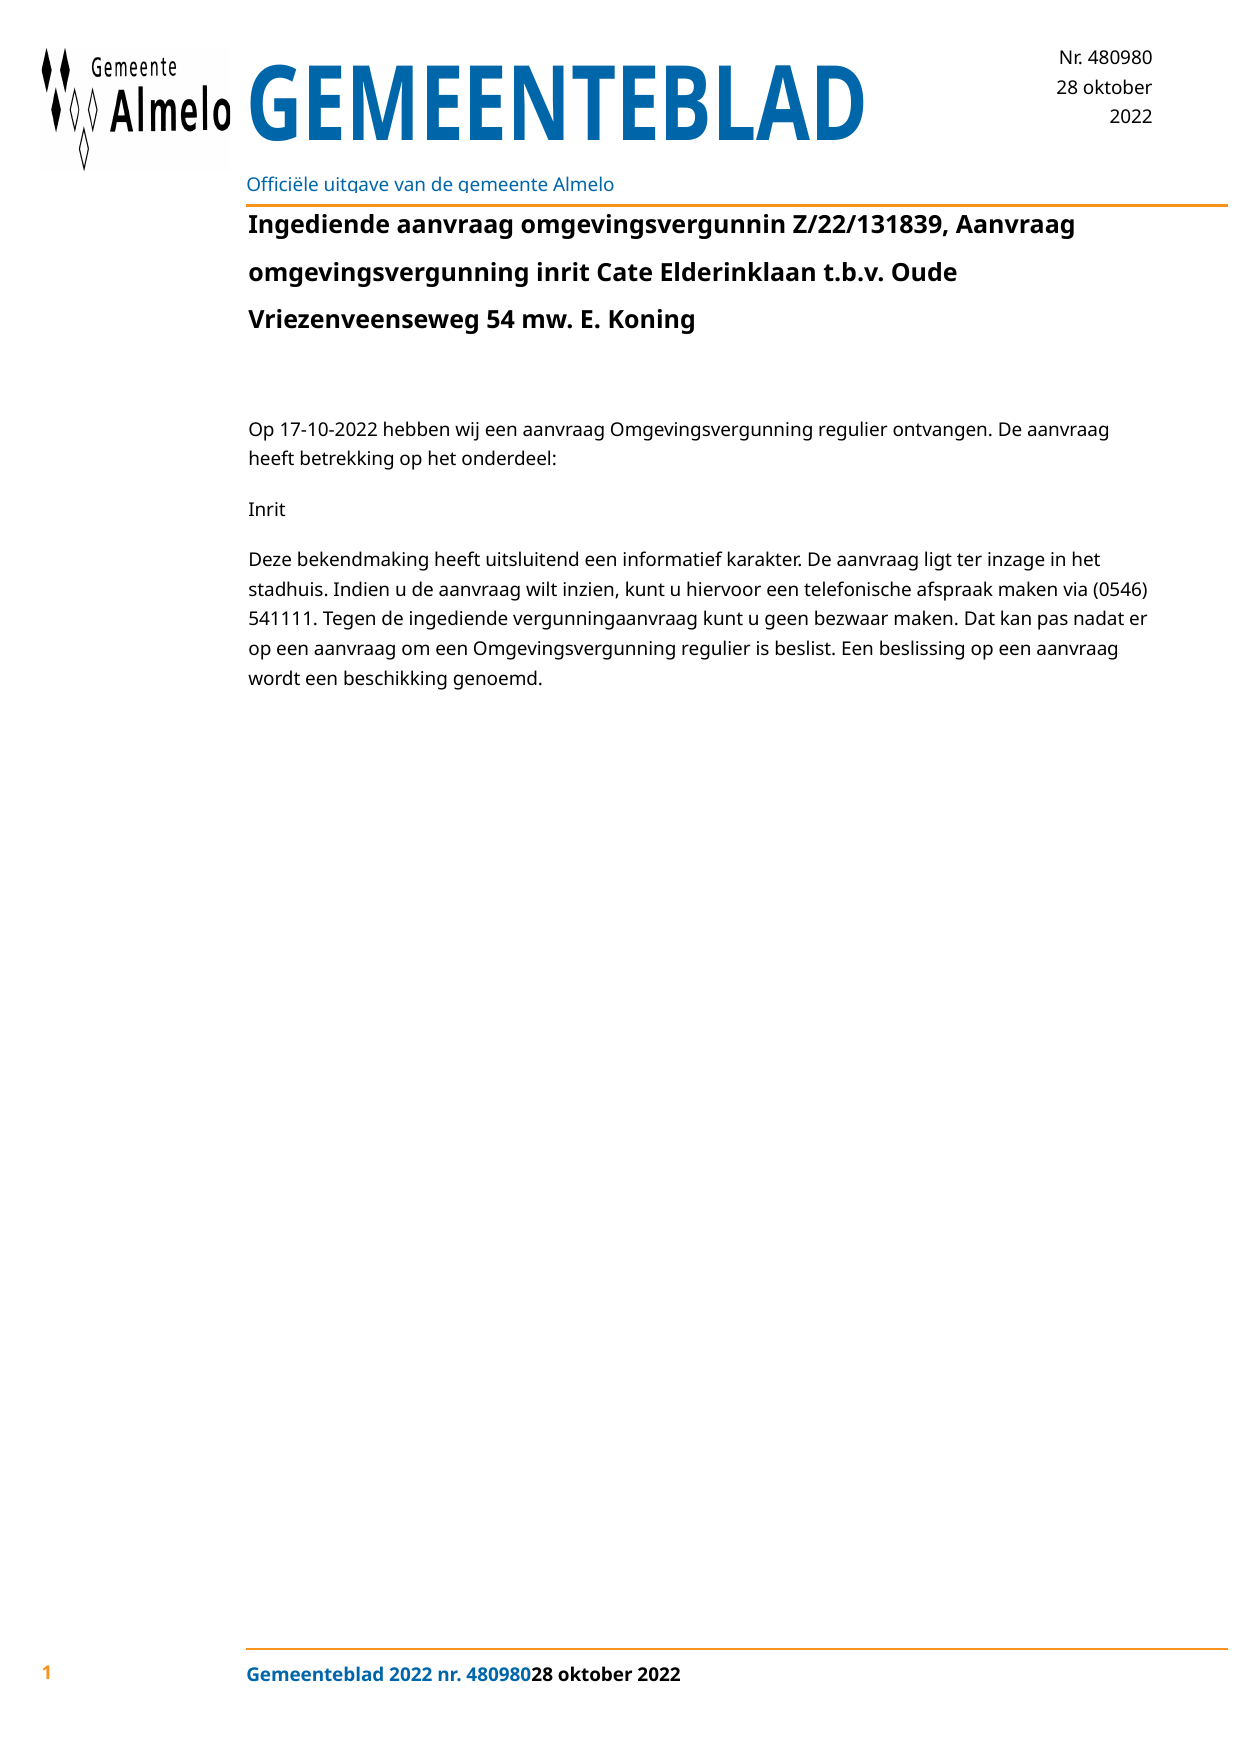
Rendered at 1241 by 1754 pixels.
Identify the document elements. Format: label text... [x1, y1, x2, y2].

text Ingediende aanvraag omgevingsvergunnin Z/22/131839, Aanvraag omgevingsvergunning inrit Cate Elderinklaan t.b.v. Oude Vriezenveenseweg 54 mw. E. Koning [248, 207, 1152, 336]
text Deze bekendmaking heeft uitsluitend een informatief karakter. De aanvraag ligt ter inzage in het stadhuis. Indien u de aanvraag wilt inzien, kunt u hiervoor een telefonische afspraak maken via (0546) 541111. Tegen de ingediende vergunningaanvraag kunt u geen bezwaar maken. Dat kan pas nadat er op een aanvraag om een Omgevingsvergunning regulier is beslist. Een beslissing op een aanvraag wordt een beschikking genoemd. [248, 546, 1152, 690]
picture [41, 47, 231, 172]
text Op 17-10-2022 hebben wij een aanvraag Omgevingsvergunning regulier ontvangen. De aanvraag heeft betrekking op het onderdeel: [248, 416, 1152, 471]
text Inrit [248, 496, 1152, 522]
